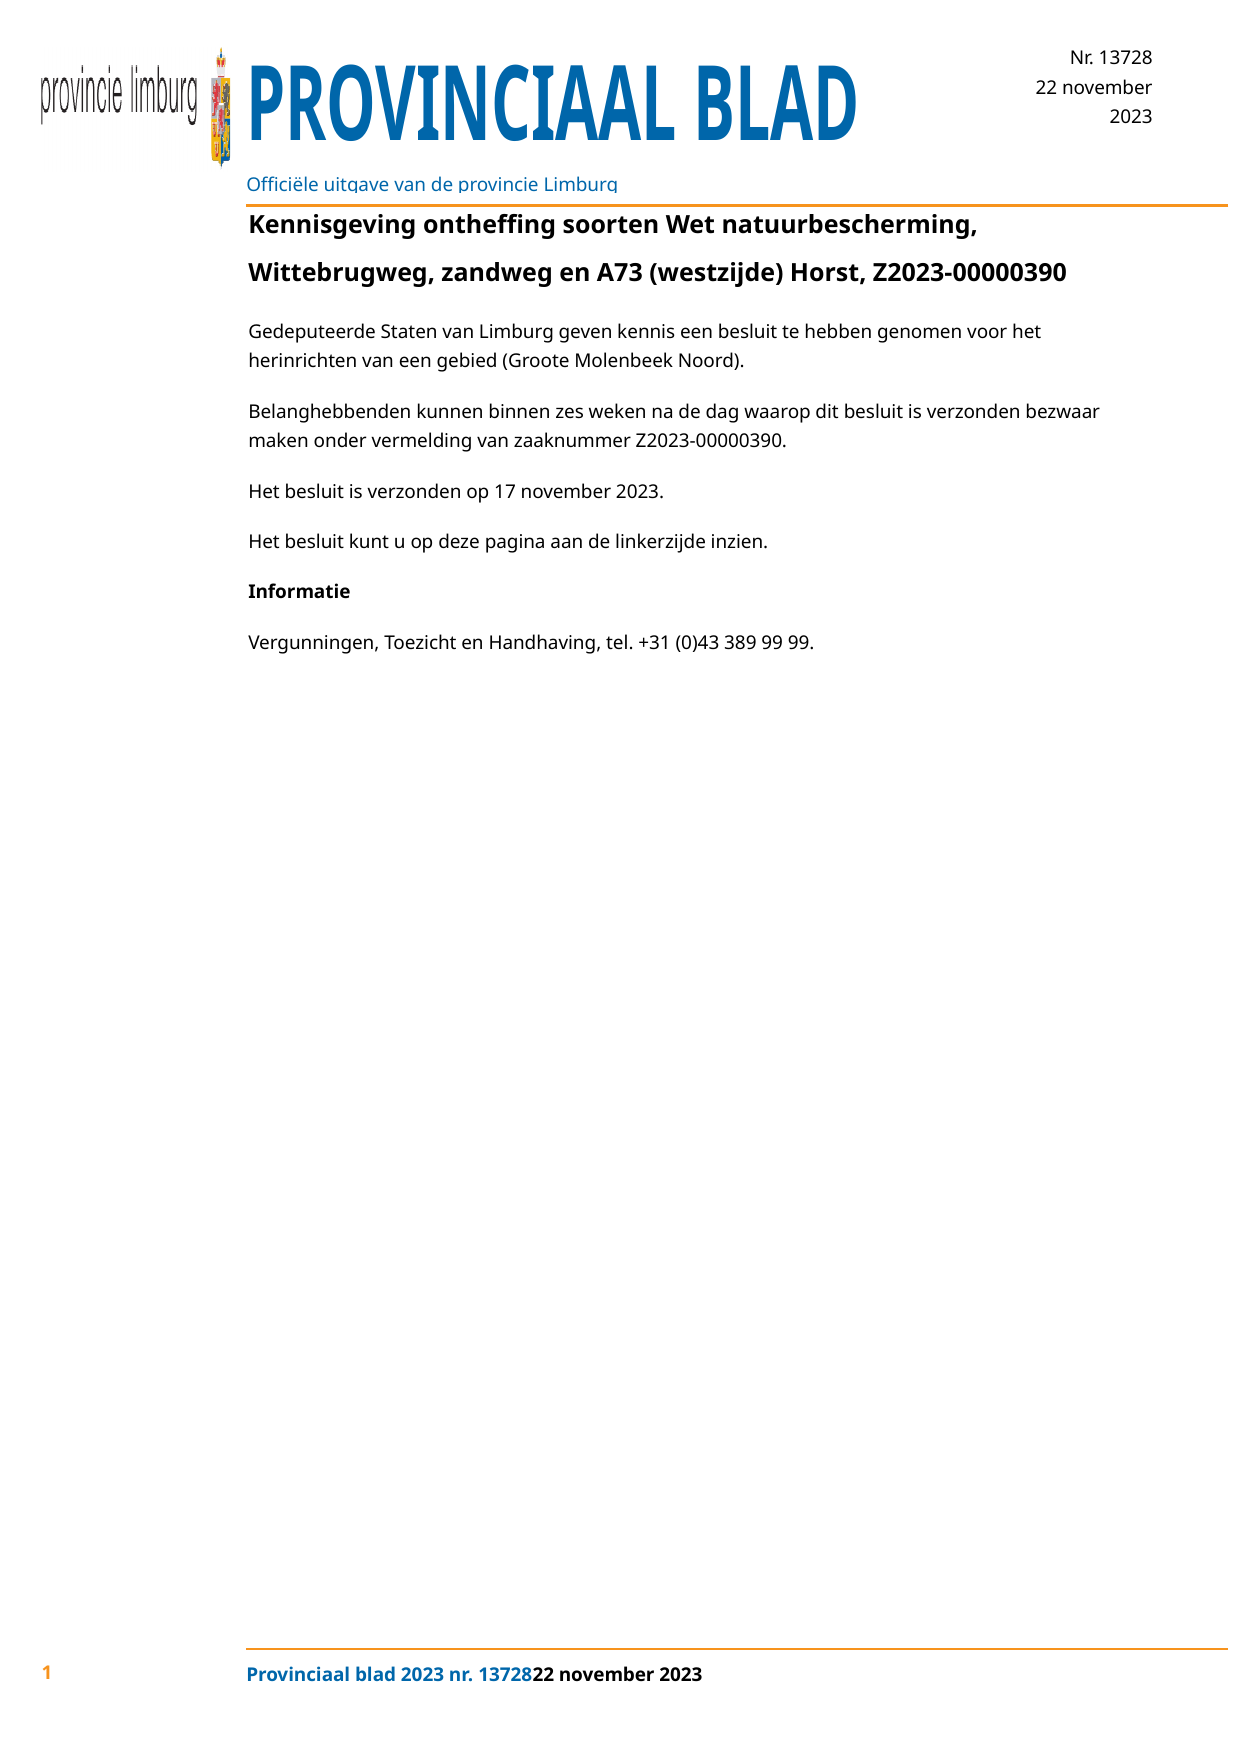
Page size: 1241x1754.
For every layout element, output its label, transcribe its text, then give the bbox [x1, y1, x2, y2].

text Gedeputeerde Staten van Limburg geven kennis een besluit te hebben genomen voor het herinrichten van een gebied (Groote Molenbeek Noord). [248, 318, 1152, 373]
text Het besluit kunt u op deze pagina aan de linkerzijde inzien. [248, 528, 1152, 554]
text Informatie [248, 579, 1152, 604]
text Belanghebbenden kunnen binnen zes weken na de dag waarop dit besluit is verzonden bezwaar maken onder vermelding van zaaknummer Z2023-00000390. [248, 398, 1152, 453]
text Vergunningen, Toezicht en Handhaving, tel. +31 (0)43 389 99 99. [248, 629, 1152, 655]
text Kennisgeving ontheffing soorten Wet natuurbescherming, Wittebrugweg, zandweg en A73 (westzijde) Horst, Z2023-00000390 [248, 207, 1152, 288]
picture [41, 47, 231, 172]
text Het besluit is verzonden op 17 november 2023. [248, 478, 1152, 504]
